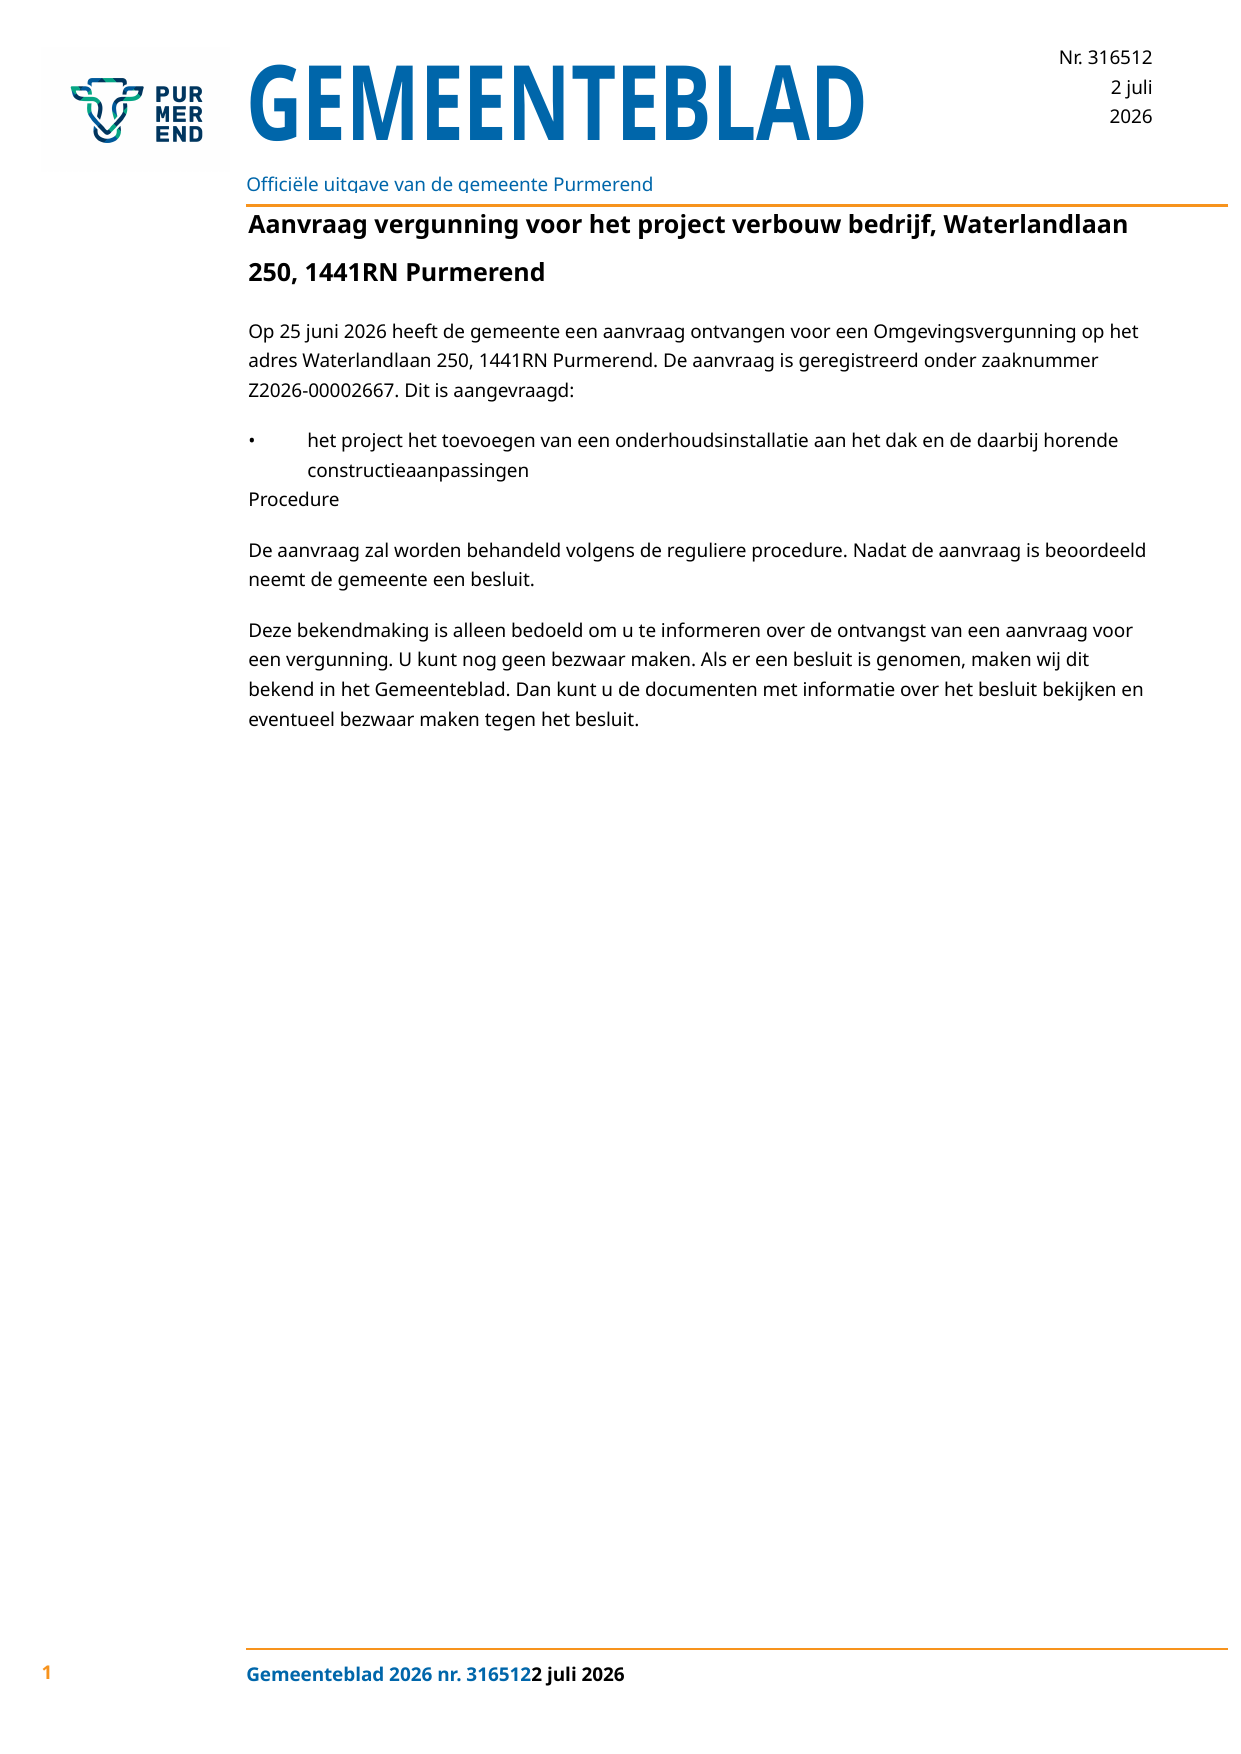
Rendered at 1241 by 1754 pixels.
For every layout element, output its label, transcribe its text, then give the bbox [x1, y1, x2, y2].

picture [41, 47, 231, 172]
text De aanvraag zal worden behandeld volgens de reguliere procedure. Nadat de aanvraag is beoordeeld neemt de gemeente een besluit. [248, 537, 1152, 592]
text Deze bekendmaking is alleen bedoeld om u te informeren over de ontvangst van een aanvraag voor een vergunning. U kunt nog geen bezwaar maken. Als er een besluit is genomen, maken wij dit bekend in het Gemeenteblad. Dan kunt u de documenten met informatie over het besluit bekijken en eventueel bezwaar maken tegen het besluit. [248, 617, 1152, 732]
text Op 25 juni 2026 heeft de gemeente een aanvraag ontvangen voor een Omgevingsvergunning op het adres Waterlandlaan 250, 1441RN Purmerend. De aanvraag is geregistreerd onder zaaknummer Z2026-00002667. Dit is aangevraagd: [248, 318, 1152, 403]
text Procedure [248, 487, 1152, 512]
list het project het toevoegen van een onderhoudsinstallatie aan het dak en de daarbij horende constructieaanpassingen [248, 427, 1152, 483]
text Aanvraag vergunning voor het project verbouw bedrijf, Waterlandlaan 250, 1441RN Purmerend [248, 207, 1152, 288]
